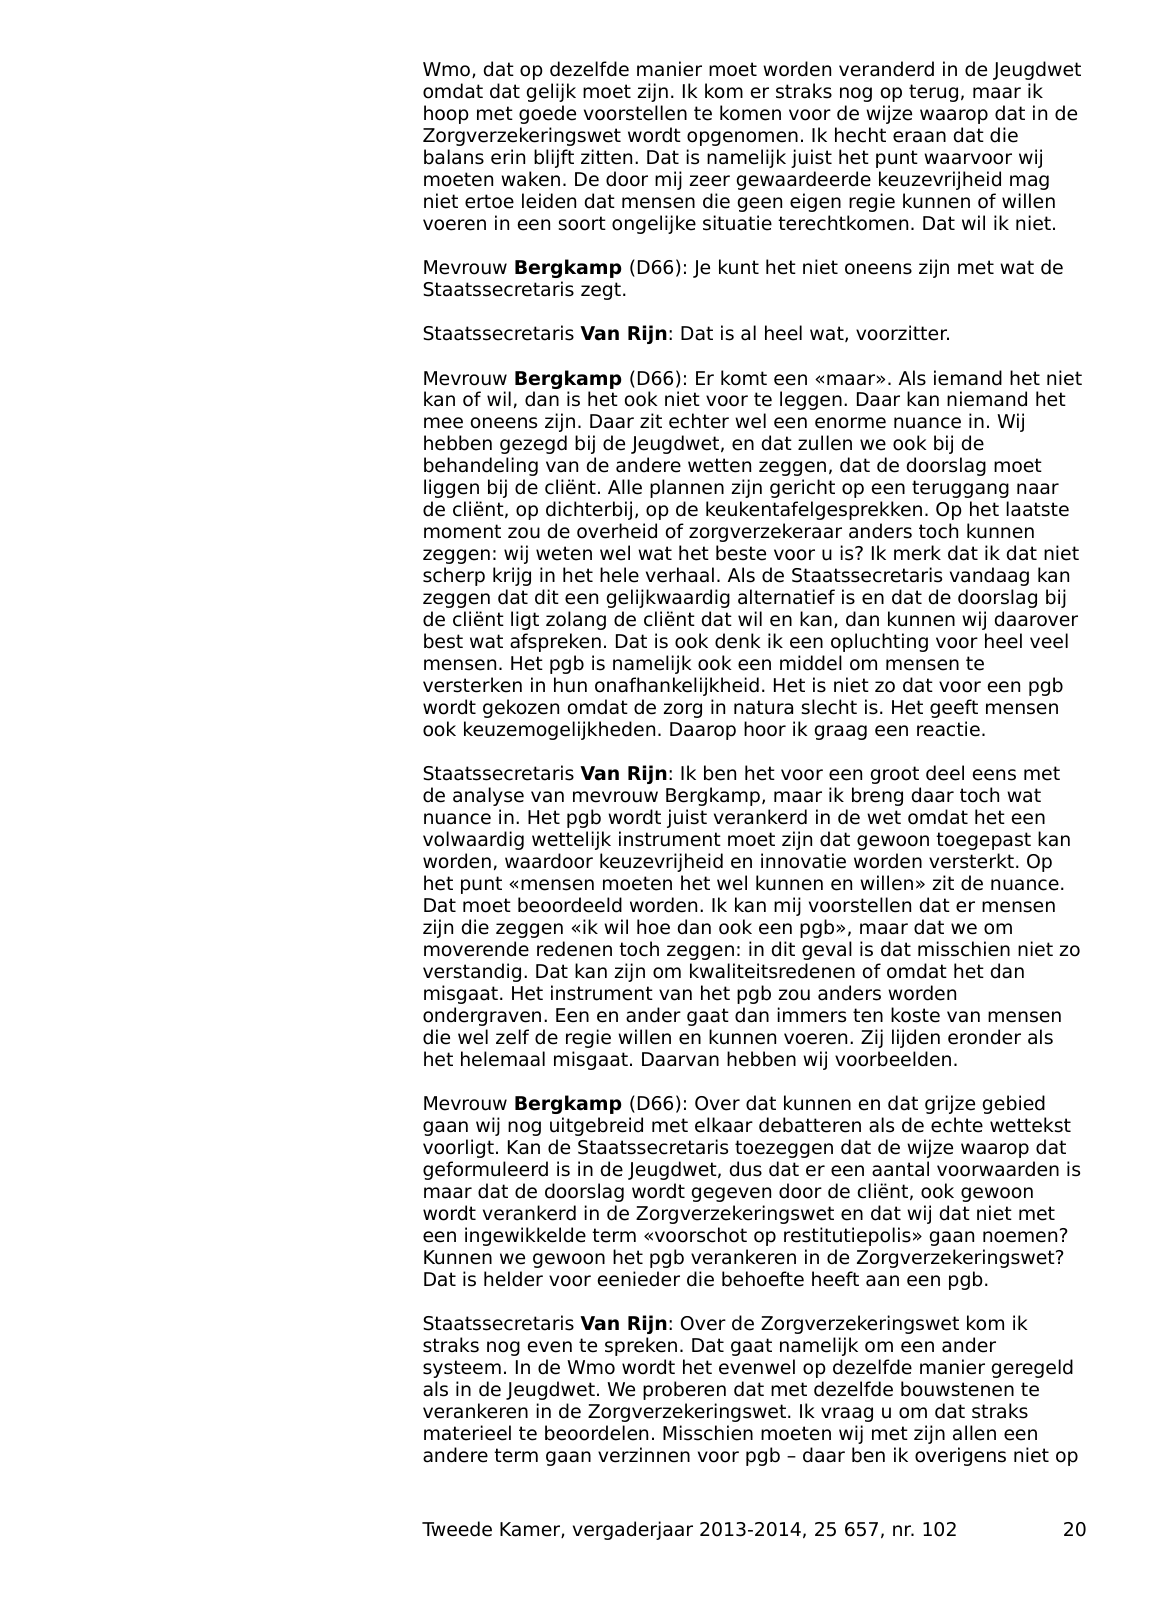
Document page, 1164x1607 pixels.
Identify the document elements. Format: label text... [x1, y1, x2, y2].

text Mevrouw Bergkamp (D66): Er komt een «maar». Als iemand het niet kan of wil, dan is het ook niet voor te leggen. Daar kan niemand het mee oneens zijn. Daar zit echter wel een enorme nuance in. Wij hebben gezegd bij de Jeugdwet, en dat zullen we ook bij de behandeling van de andere wetten zeggen, dat de doorslag moet liggen bij de cliënt. Alle plannen zijn gericht op een teruggang naar de cliënt, op dichterbij, op de keukentafelgesprekken. Op het laatste moment zou de overheid of zorgverzekeraar anders toch kunnen zeggen: wij weten wel wat het beste voor u is? Ik merk dat ik dat niet scherp krijg in het hele verhaal. Als de Staatssecretaris vandaag kan zeggen dat dit een gelijkwaardig alternatief is en dat de doorslag bij de cliënt ligt zolang de cliënt dat wil en kan, dan kunnen wij daarover best wat afspreken. Dat is ook denk ik een opluchting voor heel veel mensen. Het pgb is namelijk ook een middel om mensen te versterken in hun onafhankelijkheid. Het is niet zo dat voor een pgb wordt gekozen omdat de zorg in natura slecht is. Het geeft mensen ook keuzemogelijkheden. Daarop hoor ik graag een reactie. [422, 367, 1087, 741]
text Wmo, dat op dezelfde manier moet worden veranderd in de Jeugdwet omdat dat gelijk moet zijn. Ik kom er straks nog op terug, maar ik hoop met goede voorstellen te komen voor de wijze waarop dat in de Zorgverzekeringswet wordt opgenomen. Ik hecht eraan dat die balans erin blijft zitten. Dat is namelijk juist het punt waarvoor wij moeten waken. De door mij zeer gewaardeerde keuzevrijheid mag niet ertoe leiden dat mensen die geen eigen regie kunnen of willen voeren in een soort ongelijke situatie terechtkomen. Dat wil ik niet. [422, 59, 1087, 235]
text Mevrouw Bergkamp (D66): Over dat kunnen en dat grijze gebied gaan wij nog uitgebreid met elkaar debatteren als de echte wettekst voorligt. Kan de Staatssecretaris toezeggen dat de wijze waarop dat geformuleerd is in de Jeugdwet, dus dat er een aantal voorwaarden is maar dat de doorslag wordt gegeven door de cliënt, ook gewoon wordt verankerd in de Zorgverzekeringswet en dat wij dat niet met een ingewikkelde term «voorschot op restitutiepolis» gaan noemen? Kunnen we gewoon het pgb verankeren in de Zorgverzekeringswet? Dat is helder voor eenieder die behoefte heeft aan een pgb. [422, 1093, 1087, 1291]
text Staatssecretaris Van Rijn: Ik ben het voor een groot deel eens met de analyse van mevrouw Bergkamp, maar ik breng daar toch wat nuance in. Het pgb wordt juist verankerd in de wet omdat het een volwaardig wettelijk instrument moet zijn dat gewoon toegepast kan worden, waardoor keuzevrijheid en innovatie worden versterkt. Op het punt «mensen moeten het wel kunnen en willen» zit de nuance. Dat moet beoordeeld worden. Ik kan mij voorstellen dat er mensen zijn die zeggen «ik wil hoe dan ook een pgb», maar dat we om moverende redenen toch zeggen: in dit geval is dat misschien niet zo verstandig. Dat kan zijn om kwaliteitsredenen of omdat het dan misgaat. Het instrument van het pgb zou anders worden ondergraven. Een en ander gaat dan immers ten koste van mensen die wel zelf de regie willen en kunnen voeren. Zij lijden eronder als het helemaal misgaat. Daarvan hebben wij voorbeelden. [422, 763, 1087, 1071]
text Mevrouw Bergkamp (D66): Je kunt het niet oneens zijn met wat de Staatssecretaris zegt. [422, 257, 1087, 301]
text Staatssecretaris Van Rijn: Dat is al heel wat, voorzitter. [422, 323, 1087, 345]
text Staatssecretaris Van Rijn: Over de Zorgverzekeringswet kom ik straks nog even te spreken. Dat gaat namelijk om een ander systeem. In de Wmo wordt het evenwel op dezelfde manier geregeld als in de Jeugdwet. We proberen dat met dezelfde bouwstenen te verankeren in de Zorgverzekeringswet. Ik vraag u om dat straks materieel te beoordelen. Misschien moeten wij met zijn allen een andere term gaan verzinnen voor pgb – daar ben ik overigens niet op [422, 1313, 1087, 1467]
